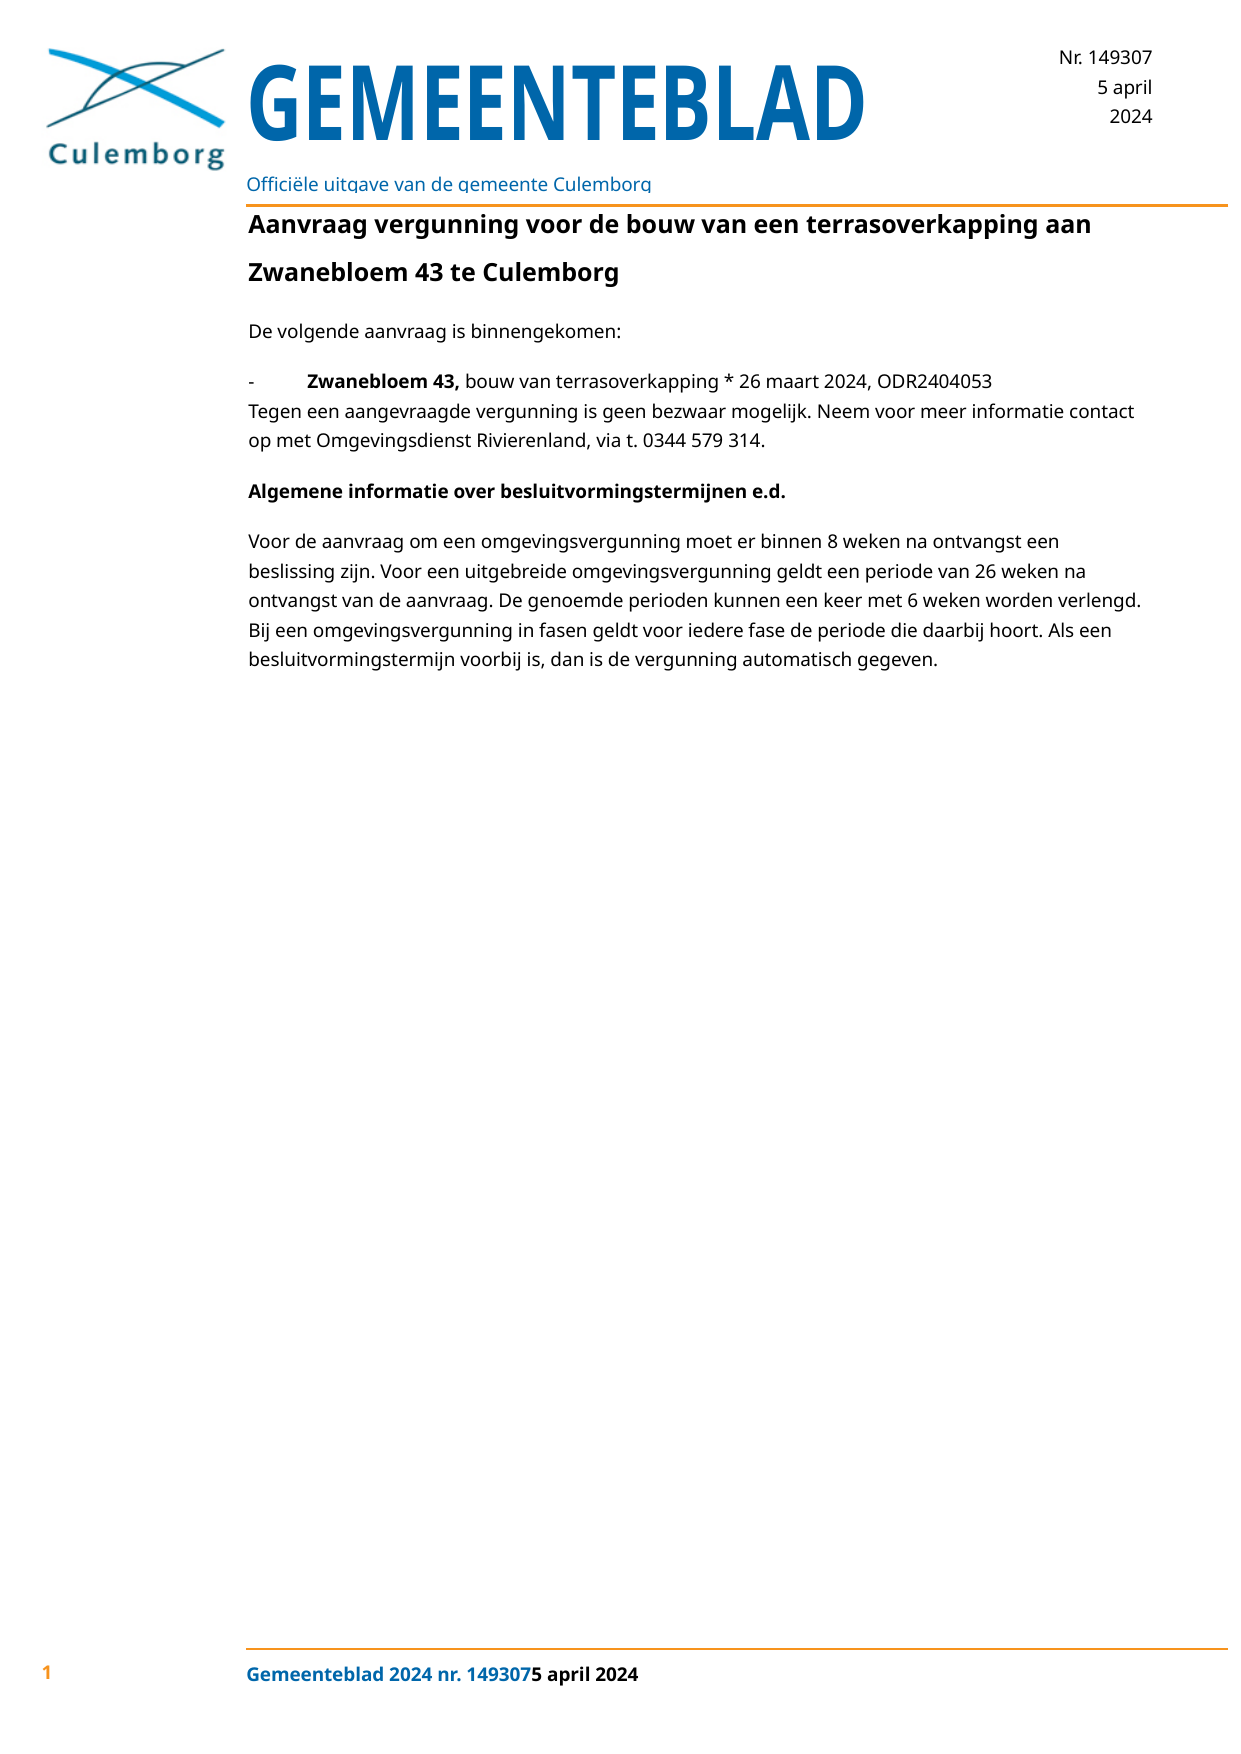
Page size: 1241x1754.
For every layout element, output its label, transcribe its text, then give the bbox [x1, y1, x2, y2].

picture [41, 47, 231, 172]
text Voor de aanvraag om een omgevingsvergunning moet er binnen 8 weken na ontvangst een beslissing zijn. Voor een uitgebreide omgevingsvergunning geldt een periode van 26 weken na ontvangst van de aanvraag. De genoemde perioden kunnen een keer met 6 weken worden verlengd. Bij een omgevingsvergunning in fasen geldt voor iedere fase de periode die daarbij hoort. Als een besluitvormingstermijn voorbij is, dan is de vergunning automatisch gegeven. [248, 528, 1152, 672]
text Tegen een aangevraagde vergunning is geen bezwaar mogelijk. Neem voor meer informatie contact op met Omgevingsdienst Rivierenland, via t. 0344 579 314. [248, 398, 1152, 453]
text Algemene informatie over besluitvormingstermijnen e.d. [248, 478, 1152, 504]
list Zwanebloem 43, bouw van terrasoverkapping * 26 maart 2024, ODR2404053 [248, 368, 1152, 394]
text Aanvraag vergunning voor de bouw van een terrasoverkapping aan Zwanebloem 43 te Culemborg [248, 207, 1152, 288]
text De volgende aanvraag is binnengekomen: [248, 318, 1152, 344]
